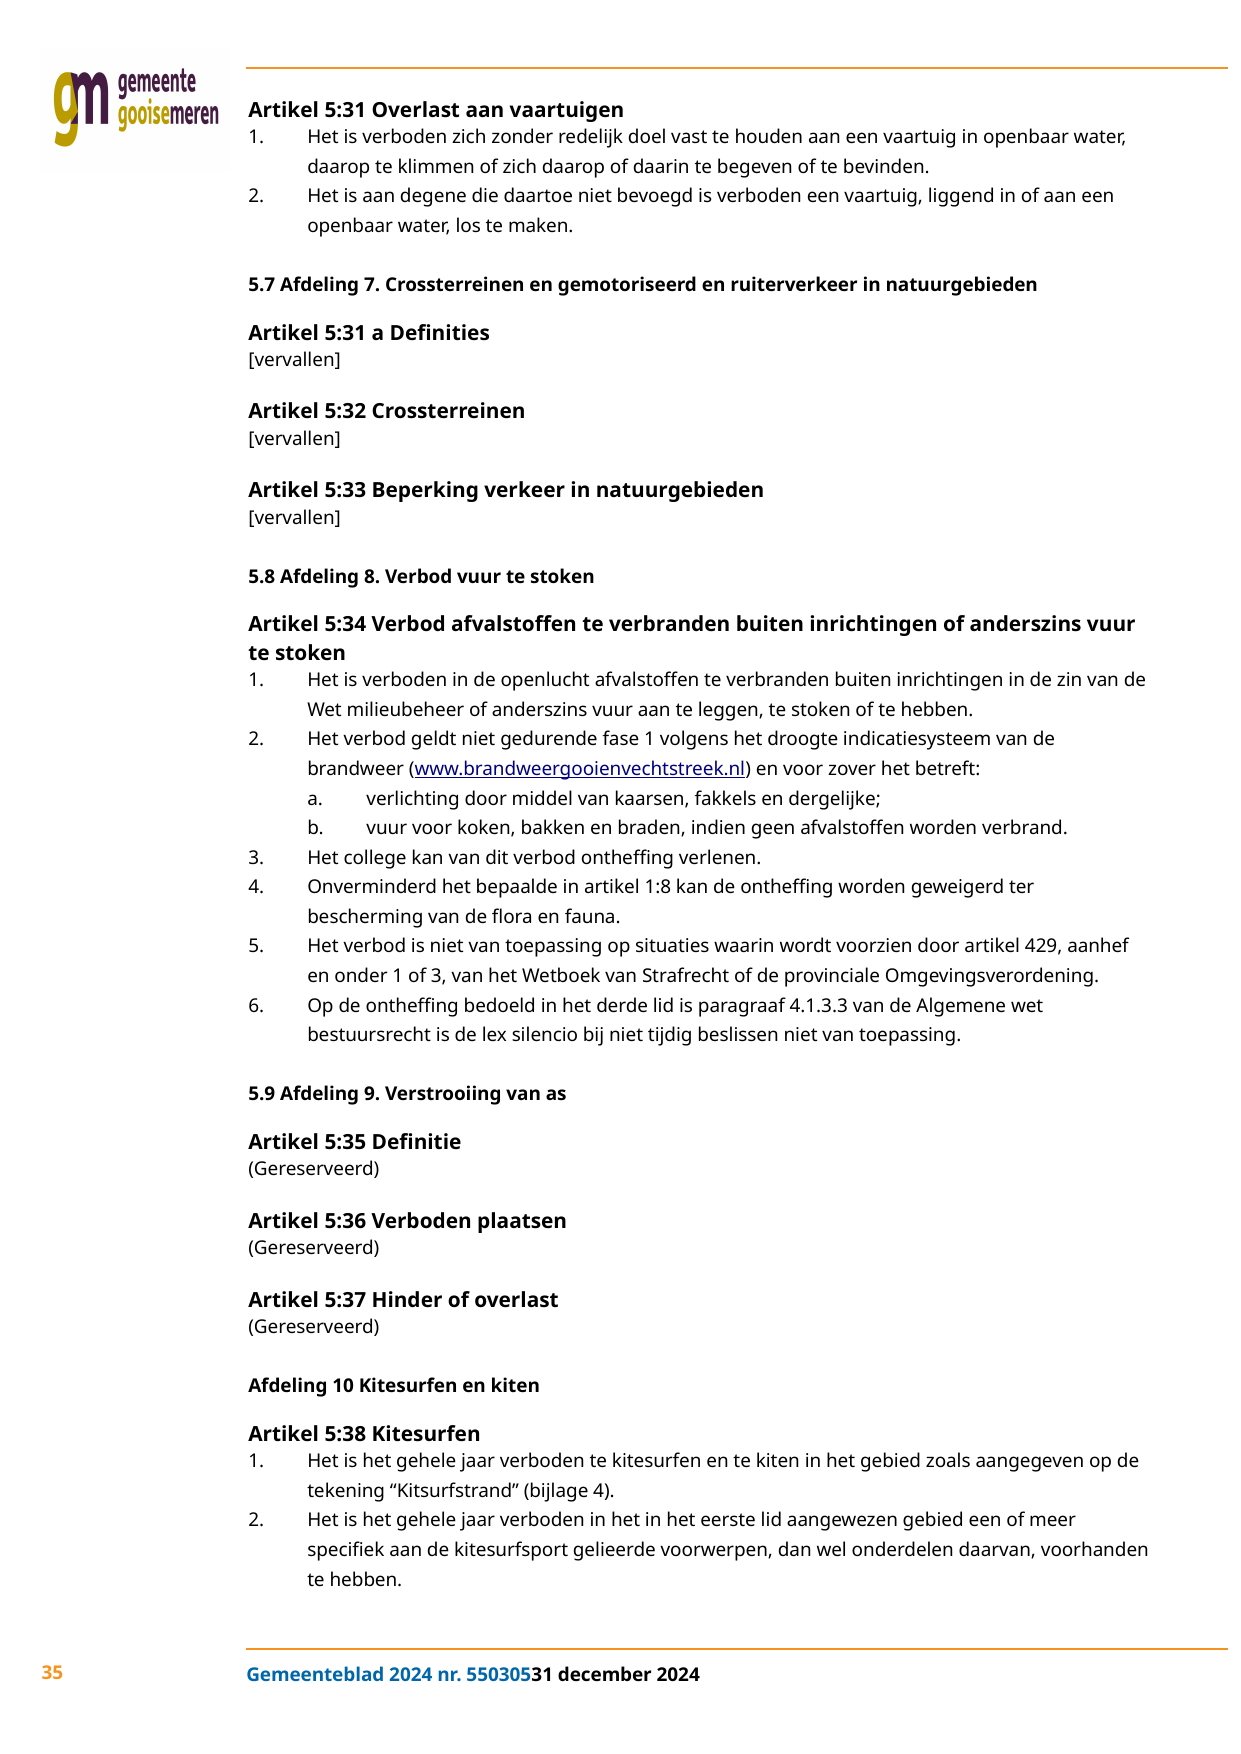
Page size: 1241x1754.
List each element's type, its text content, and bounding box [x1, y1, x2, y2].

list verlichting door middel van kaarsen, fakkels en dergelijke; [307, 785, 1152, 811]
text Artikel 5:35 Definitie [248, 1127, 1152, 1156]
list Op de ontheffing bedoeld in het derde lid is paragraaf 4.1.3.3 van de Algemene wet bestuursrecht is de lex silencio bij niet tijdig beslissen niet van toepassing. [248, 992, 1152, 1047]
list Het is het gehele jaar verboden te kitesurfen en te kiten in het gebied zoals aangegeven op de tekening “Kitsurfstrand” (bijlage 4). [248, 1447, 1152, 1503]
text Artikel 5:32 Crossterreinen [248, 397, 1152, 425]
list Het verbod geldt niet gedurende fase 1 volgens het droogte indicatiesysteem van de brandweer (www.brandweergooienvechtstreek.nl) en voor zover het betreft: [248, 726, 1152, 781]
text Artikel 5:34 Verbod afvalstoffen te verbranden buiten inrichtingen of anderszins vuur te stoken [248, 609, 1152, 666]
text Artikel 5:31 Overlast aan vaartuigen [248, 95, 1152, 123]
list Het is het gehele jaar verboden in het in het eerste lid aangewezen gebied een of meer specifiek aan de kitesurfsport gelieerde voorwerpen, dan wel onderdelen daarvan, voorhanden te hebben. [248, 1507, 1152, 1592]
text Artikel 5:36 Verboden plaatsen [248, 1206, 1152, 1234]
text Afdeling 10 Kitesurfen en kiten [248, 1372, 1152, 1398]
text 5.9 Afdeling 9. Verstrooiing van as [248, 1081, 1152, 1106]
text Artikel 5:37 Hinder of overlast [248, 1285, 1152, 1313]
text [vervallen] [248, 425, 1152, 451]
text (Gereserveerd) [248, 1234, 1152, 1260]
text Artikel 5:38 Kitesurfen [248, 1419, 1152, 1447]
list Het is aan degene die daartoe niet bevoegd is verboden een vaartuig, liggend in of aan een openbaar water, los te maken. [248, 182, 1152, 238]
list Onverminderd het bepaalde in artikel 1:8 kan de ontheffing worden geweigerd ter bescherming van de flora en fauna. [248, 873, 1152, 929]
text Artikel 5:33 Beperking verkeer in natuurgebieden [248, 475, 1152, 504]
text 5.8 Afdeling 8. Verbod vuur te stoken [248, 563, 1152, 589]
list vuur voor koken, bakken en braden, indien geen afvalstoffen worden verbrand. [307, 814, 1152, 840]
list Het is verboden in de openlucht afvalstoffen te verbranden buiten inrichtingen in de zin van de Wet milieubeheer of anderszins vuur aan te leggen, te stoken of te hebben. [248, 666, 1152, 722]
list Het verbod is niet van toepassing op situaties waarin wordt voorzien door artikel 429, aanhef en onder 1 of 3, van het Wetboek van Strafrecht of de provinciale Omgevingsverordening. [248, 933, 1152, 988]
text Artikel 5:31 a Definities [248, 318, 1152, 346]
text (Gereserveerd) [248, 1313, 1152, 1339]
text (Gereserveerd) [248, 1156, 1152, 1181]
list Het is verboden zich zonder redelijk doel vast te houden aan een vaartuig in openbaar water, daarop te klimmen of zich daarop of daarin te begeven of te bevinden. [248, 123, 1152, 178]
text 5.7 Afdeling 7. Crossterreinen en gemotoriseerd en ruiterverkeer in natuurgebieden [248, 271, 1152, 297]
text [vervallen] [248, 346, 1152, 372]
list Het college kan van dit verbod ontheffing verlenen. [248, 844, 1152, 870]
text [vervallen] [248, 504, 1152, 529]
picture [41, 47, 231, 172]
